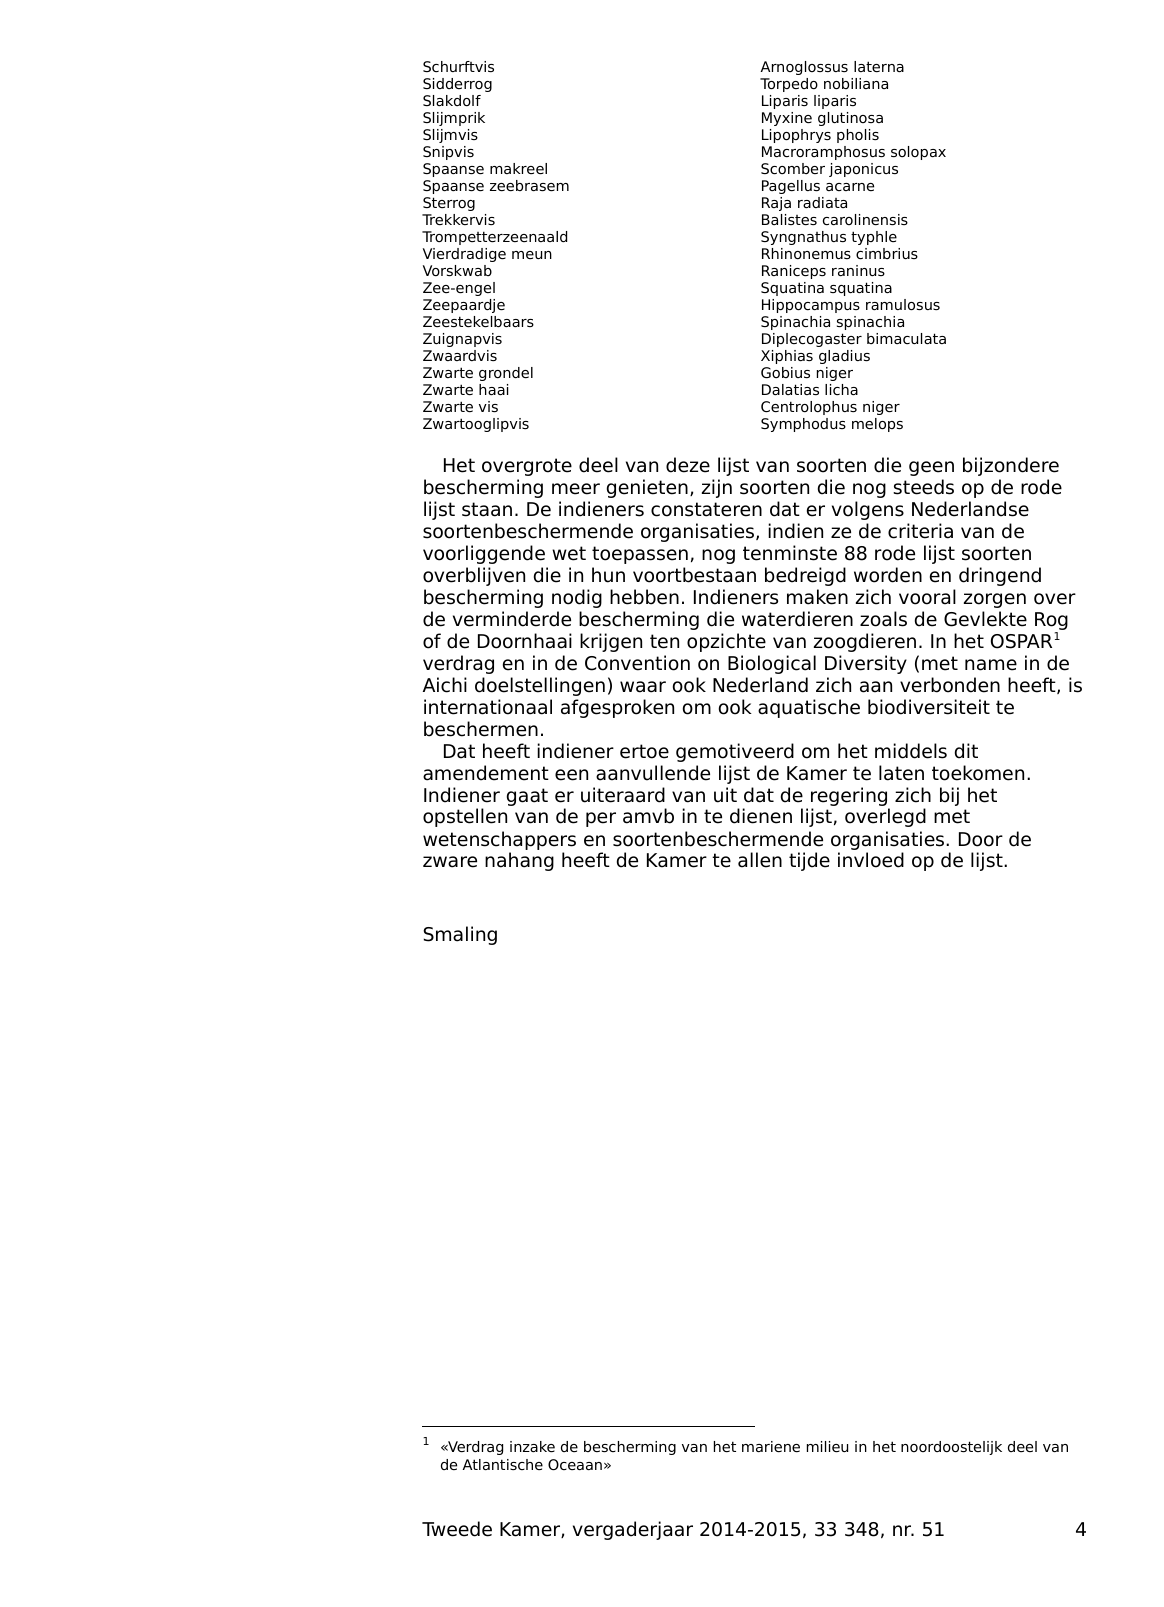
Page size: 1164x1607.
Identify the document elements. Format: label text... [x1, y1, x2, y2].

table_cell Raja radiata [754, 195, 1087, 212]
table_cell Arnoglossus laterna [754, 59, 1087, 76]
table_cell Zwarte grondel [422, 365, 754, 382]
table_cell Vierdradige meun [422, 246, 754, 263]
table_cell Rhinonemus cimbrius [754, 246, 1087, 263]
table_cell Squatina squatina [754, 280, 1087, 297]
table_cell Spaanse makreel [422, 161, 754, 178]
table_cell Slijmvis [422, 127, 754, 144]
table_cell Syngnathus typhle [754, 229, 1087, 246]
table_cell Zwartooglipvis [422, 416, 754, 433]
table_cell Dalatias licha [754, 382, 1087, 399]
table_cell Xiphias gladius [754, 348, 1087, 365]
table_cell Zwaardvis [422, 348, 754, 365]
table_cell Zwarte haai [422, 382, 754, 399]
text Het overgrote deel van deze lijst van soorten die geen bijzondere bescherming meer genieten, zijn soorten die nog steeds op de rode lijst staan. De indieners constateren dat er volgens Nederlandse soortenbeschermende organisaties, indien ze de criteria van de voorliggende wet toepassen, nog tenminste 88 rode lijst soorten overblijven die in hun voortbestaan bedreigd worden en dringend bescherming nodig hebben. Indieners maken zich vooral zorgen over de verminderde bescherming die waterdieren zoals de Gevlekte Rog of de Doornhaai krijgen ten opzichte van zoogdieren. In het OSPAR verdrag en in de Convention on Biological Diversity (met name in de Aichi doelstellingen) waar ook Nederland zich aan verbonden heeft, is internationaal afgesproken om ook aquatische biodiversiteit te beschermen. [422, 455, 1087, 741]
table_cell Trekkervis [422, 212, 754, 229]
table_cell Liparis liparis [754, 93, 1087, 110]
table_cell Zeestekelbaars [422, 314, 754, 331]
table_cell Balistes carolinensis [754, 212, 1087, 229]
table_cell Macroramphosus solopax [754, 144, 1087, 161]
table_cell Zuignapvis [422, 331, 754, 348]
table_cell Pagellus acarne [754, 178, 1087, 195]
table_cell Slakdolf [422, 93, 754, 110]
text Smaling [422, 902, 1087, 946]
table_cell Torpedo nobiliana [754, 76, 1087, 93]
table_cell Scomber japonicus [754, 161, 1087, 178]
table_cell Trompetterzeenaald [422, 229, 754, 246]
text «Verdrag inzake de bescherming van het mariene milieu in het noordoostelijk deel van de Atlantische Oceaan» [422, 1435, 1087, 1474]
table_cell Sterrog [422, 195, 754, 212]
table_cell Lipophrys pholis [754, 127, 1087, 144]
table_cell Vorskwab [422, 263, 754, 280]
table_cell Spaanse zeebrasem [422, 178, 754, 195]
table_cell Symphodus melops [754, 416, 1087, 433]
table_cell Spinachia spinachia [754, 314, 1087, 331]
table_cell Slijmprik [422, 110, 754, 127]
table_cell Diplecogaster bimaculata [754, 331, 1087, 348]
table_cell Zwarte vis [422, 399, 754, 416]
table_cell Snipvis [422, 144, 754, 161]
table_cell Schurftvis [422, 59, 754, 76]
table_cell Myxine glutinosa [754, 110, 1087, 127]
table_cell Raniceps raninus [754, 263, 1087, 280]
text Dat heeft indiener ertoe gemotiveerd om het middels dit amendement een aanvullende lijst de Kamer te laten toekomen. Indiener gaat er uiteraard van uit dat de regering zich bij het opstellen van de per amvb in te dienen lijst, overlegd met wetenschappers en soortenbeschermende organisaties. Door de zware nahang heeft de Kamer te allen tijde invloed op de lijst. [422, 741, 1087, 872]
table_cell Gobius niger [754, 365, 1087, 382]
table_cell Sidderrog [422, 76, 754, 93]
table_cell Zee-engel [422, 280, 754, 297]
table_cell Centrolophus niger [754, 399, 1087, 416]
table_cell Hippocampus ramulosus [754, 297, 1087, 314]
table_cell Zeepaardje [422, 297, 754, 314]
